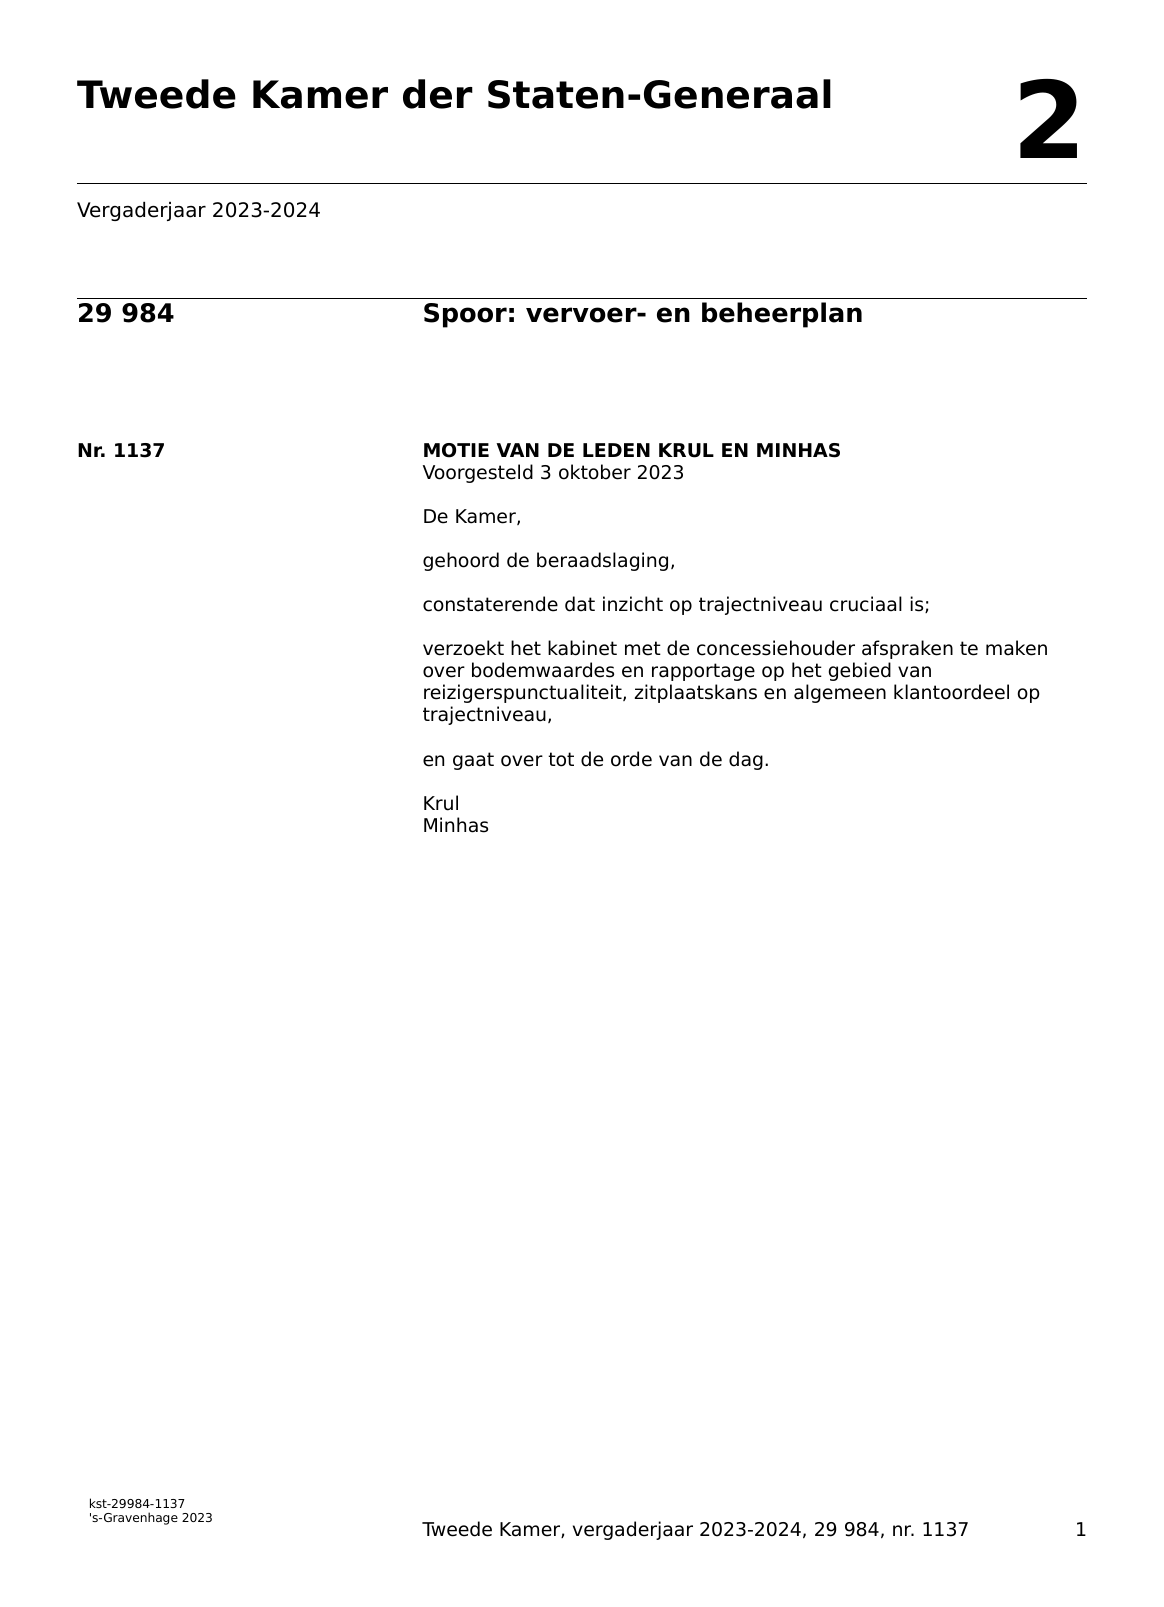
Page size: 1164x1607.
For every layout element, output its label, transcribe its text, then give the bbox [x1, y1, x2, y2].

table_header Tweede Kamer der Staten-Generaal [77, 59, 886, 183]
text kst-29984-1137 [88, 1497, 323, 1511]
text Minhas [422, 814, 1087, 837]
text gehoord de beraadslaging, [422, 550, 1087, 572]
text De Kamer, [422, 506, 1087, 528]
subtitle Nr. 1137 MOTIE VAN DE LEDEN KRUL EN MINHAS [77, 440, 1087, 462]
table_cell Vergaderjaar 2023-2024 [77, 184, 1087, 298]
text verzoekt het kabinet met de concessiehouder afspraken te maken over bodemwaardes en rapportage op het gebied van reizigerspunctualiteit, zitplaatskans en algemeen klantoordeel op trajectniveau, [422, 638, 1087, 726]
text constaterende dat inzicht op trajectniveau cruciaal is; [422, 594, 1087, 616]
text en gaat over tot de orde van de dag. [422, 748, 1087, 770]
text 's-Gravenhage 2023 [88, 1511, 323, 1525]
text Krul [422, 793, 1087, 814]
table_header 2 [886, 59, 1087, 183]
text Voorgesteld 3 oktober 2023 [422, 462, 1087, 484]
subtitle 29 984 Spoor: vervoer- en beheerplan [77, 299, 1087, 329]
